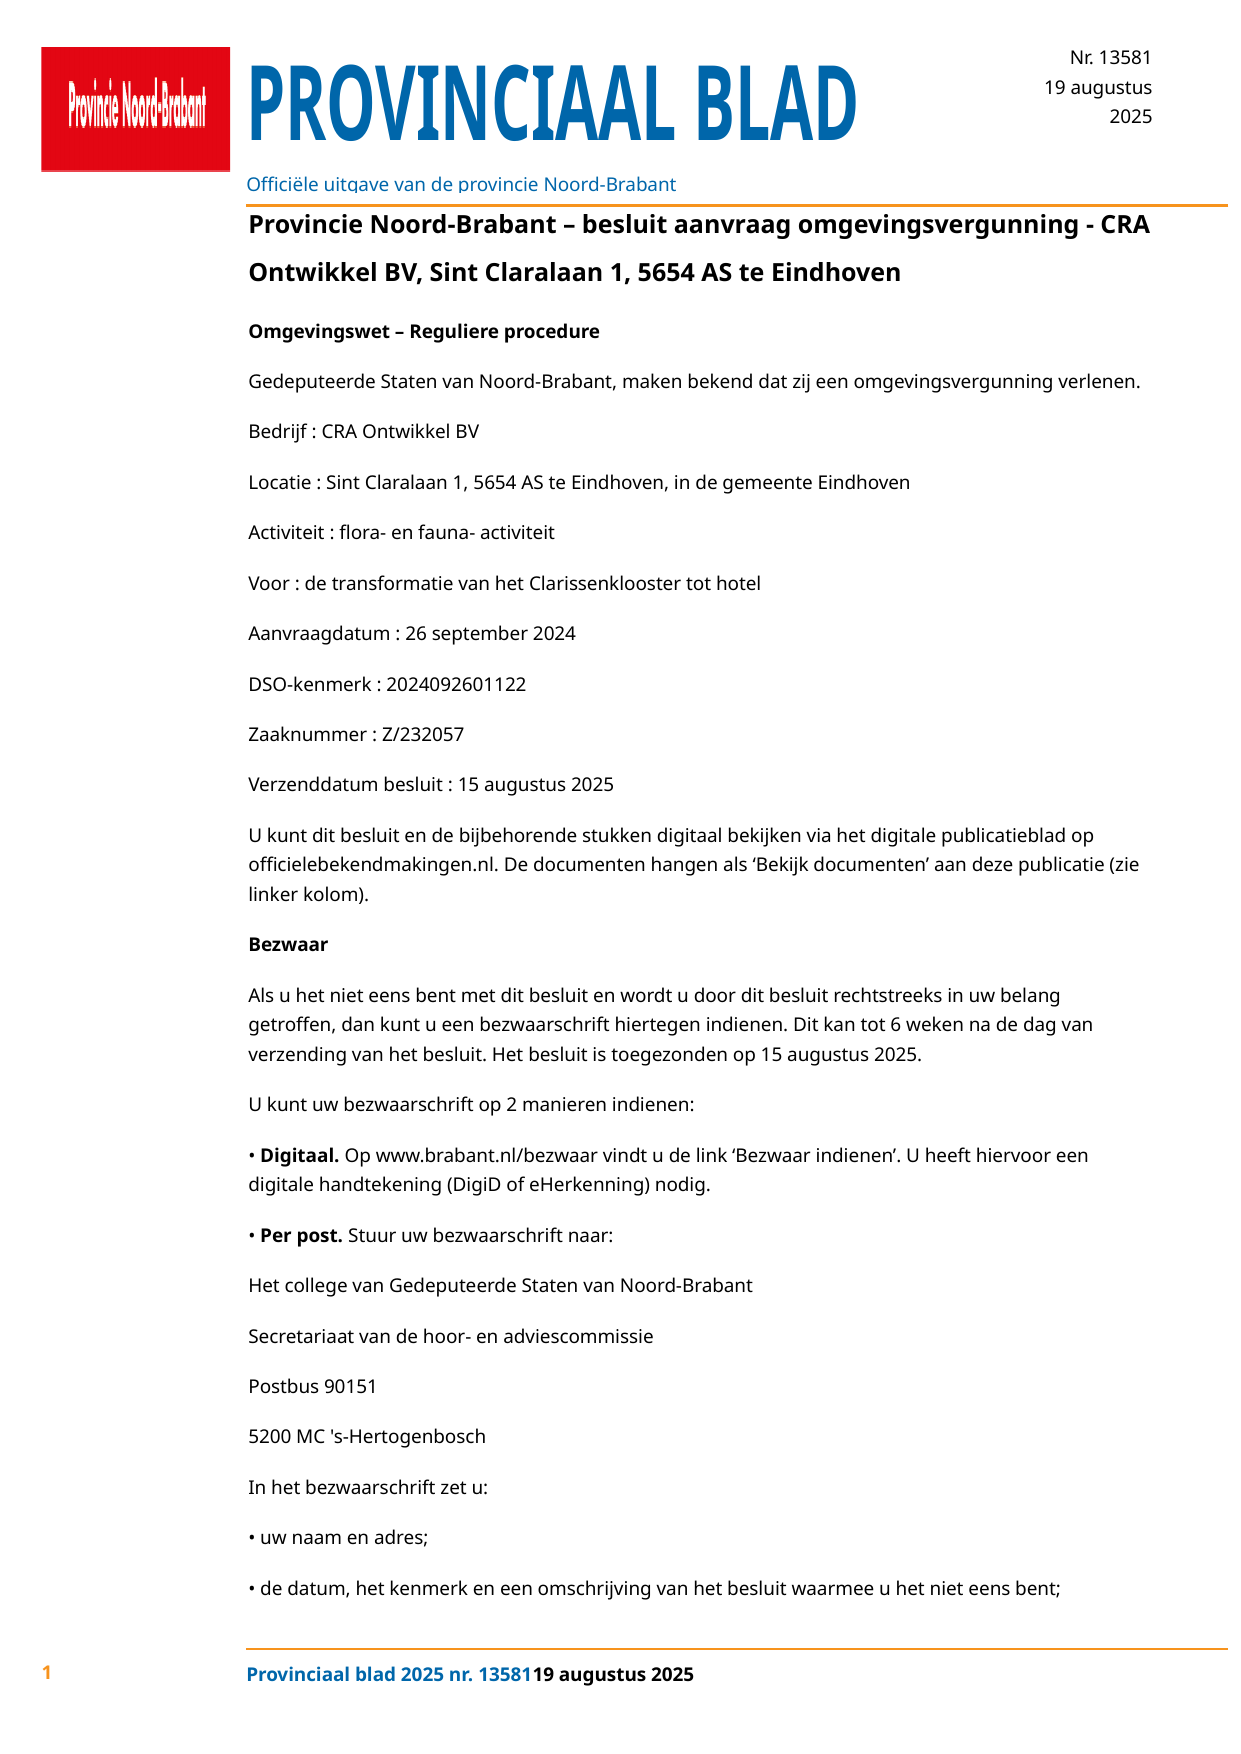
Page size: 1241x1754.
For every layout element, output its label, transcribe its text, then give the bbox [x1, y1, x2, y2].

text U kunt uw bezwaarschrift op 2 manieren indienen: [248, 1092, 1152, 1117]
text U kunt dit besluit en de bijbehorende stukken digitaal bekijken via het digitale publicatieblad op officielebekendmakingen.nl. De documenten hangen als ‘Bekijk documenten’ aan deze publicatie (zie linker kolom). [248, 822, 1152, 907]
text • uw naam en adres; [248, 1524, 1152, 1550]
text Activiteit : flora- en fauna- activiteit [248, 519, 1152, 545]
text Gedeputeerde Staten van Noord-Brabant, maken bekend dat zij een omgevingsvergunning verlenen. [248, 368, 1152, 394]
text Omgevingswet – Reguliere procedure [248, 318, 1152, 344]
text Postbus 90151 [248, 1373, 1152, 1399]
text Als u het niet eens bent met dit besluit en wordt u door dit besluit rechtstreeks in uw belang getroffen, dan kunt u een bezwaarschrift hiertegen indienen. Dit kan tot 6 weken na de dag van verzending van het besluit. Het besluit is toegezonden op 15 augustus 2025. [248, 982, 1152, 1067]
text Verzenddatum besluit : 15 augustus 2025 [248, 772, 1152, 797]
text In het bezwaarschrift zet u: [248, 1474, 1152, 1500]
text DSO-kenmerk : 2024092601122 [248, 671, 1152, 697]
text Locatie : Sint Claralaan 1, 5654 AS te Eindhoven, in de gemeente Eindhoven [248, 469, 1152, 495]
text Het college van Gedeputeerde Staten van Noord-Brabant [248, 1272, 1152, 1298]
text • de datum, het kenmerk en een omschrijving van het besluit waarmee u het niet eens bent; [248, 1575, 1152, 1601]
text 5200 MC 's‑Hertogenbosch [248, 1424, 1152, 1449]
text Voor : de transformatie van het Clarissenklooster tot hotel [248, 570, 1152, 596]
picture [41, 47, 231, 172]
text Secretariaat van de hoor- en adviescommissie [248, 1323, 1152, 1349]
text Aanvraagdatum : 26 september 2024 [248, 620, 1152, 646]
text • Digitaal. Op www.brabant.nl/bezwaar vindt u de link ‘Bezwaar indienen’. U heeft hiervoor een digitale handtekening (DigiD of eHerkenning) nodig. [248, 1142, 1152, 1197]
text Bezwaar [248, 932, 1152, 957]
text Provincie Noord-Brabant – besluit aanvraag omgevingsvergunning - CRA Ontwikkel BV, Sint Claralaan 1, 5654 AS te Eindhoven [248, 207, 1152, 288]
text • Per post. Stuur uw bezwaarschrift naar: [248, 1222, 1152, 1248]
text Bedrijf : CRA Ontwikkel BV [248, 419, 1152, 444]
text Zaaknummer : Z/232057 [248, 721, 1152, 747]
